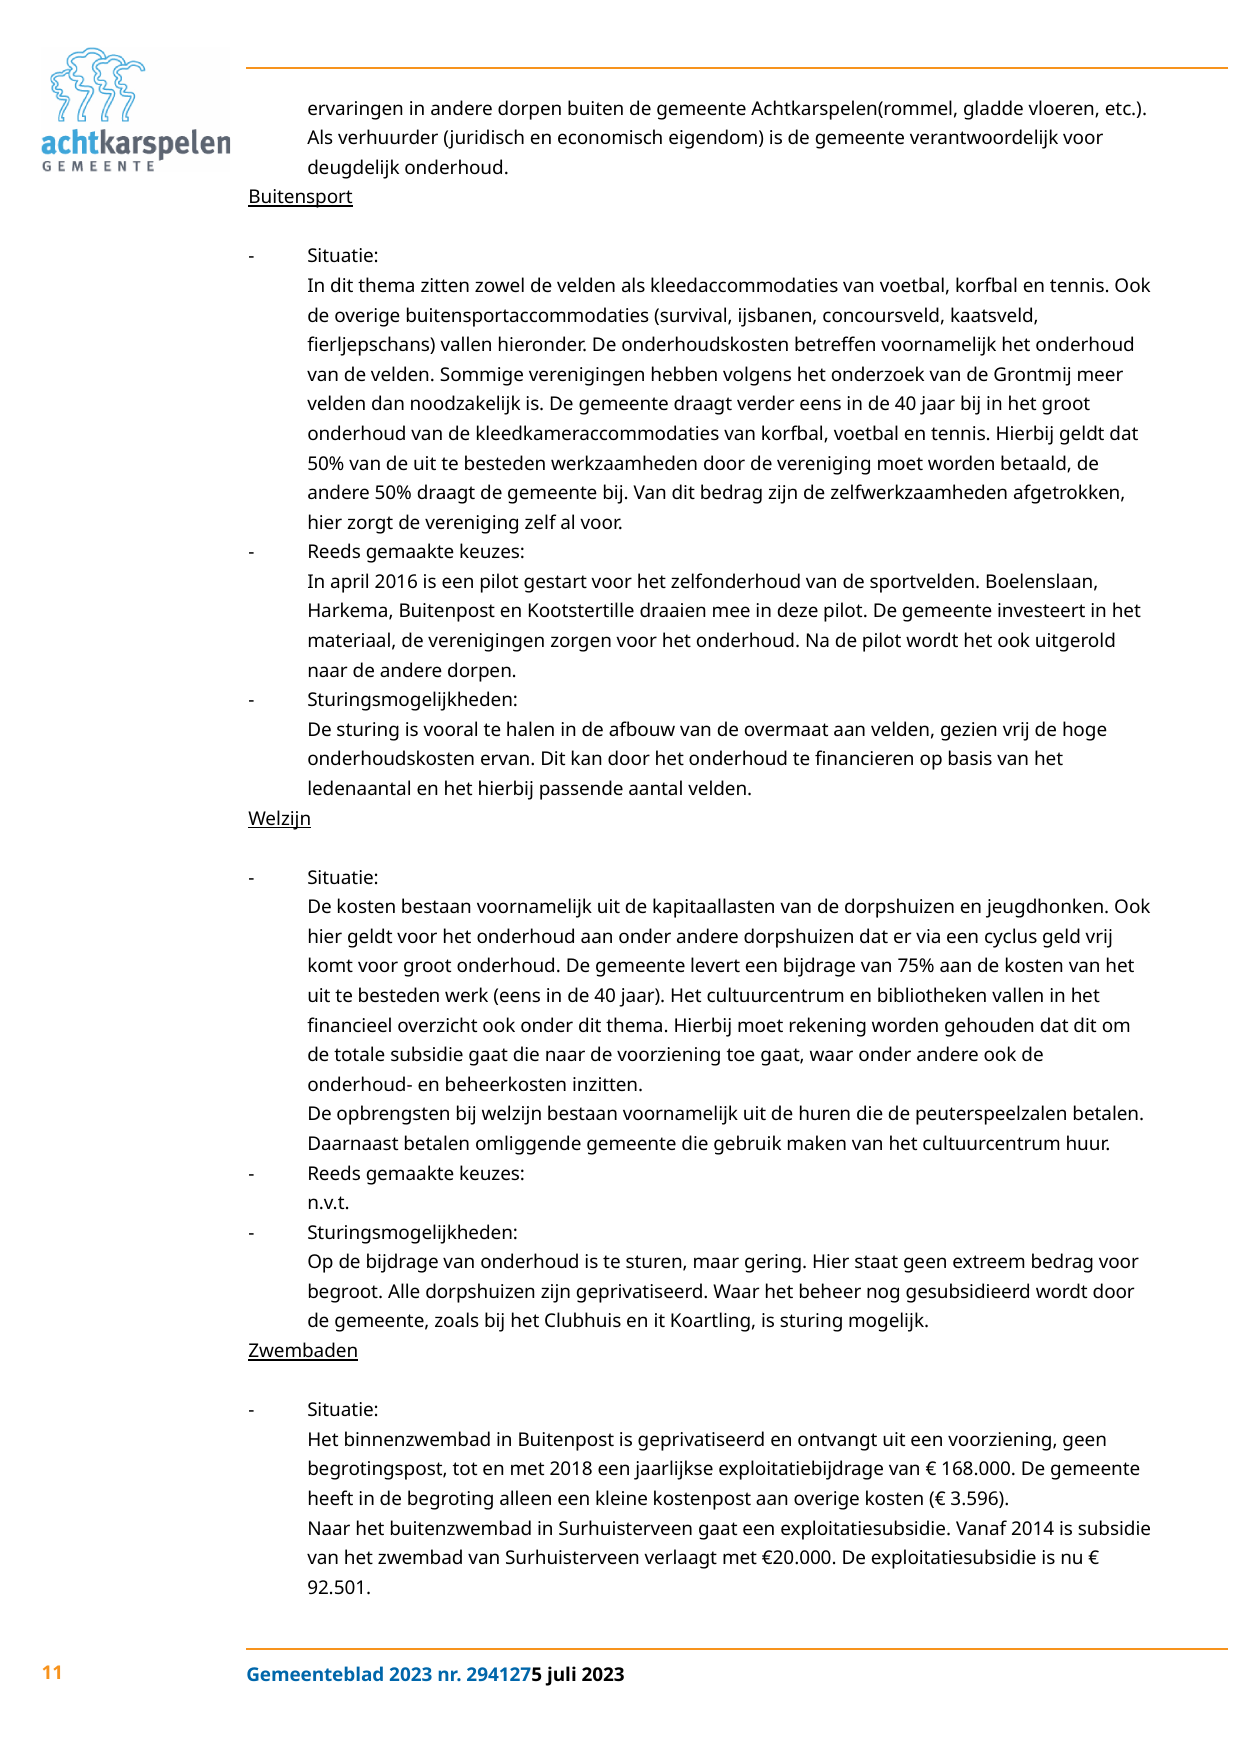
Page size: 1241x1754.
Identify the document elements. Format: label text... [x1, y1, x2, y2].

list Situatie: [248, 1396, 1152, 1422]
list De kosten bestaan voornamelijk uit de kapitaallasten van de dorpshuizen en jeugdhonken. Ook hier geldt voor het onderhoud aan onder andere dorpshuizen dat er via een cyclus geld vrij komt voor groot onderhoud. De gemeente levert een bijdrage van 75% aan de kosten van het uit te besteden werk (eens in de 40 jaar). Het cultuurcentrum en bibliotheken vallen in het financieel overzicht ook onder dit thema. Hierbij moet rekening worden gehouden dat dit om de totale subsidie gaat die naar de voorziening toe gaat, waar onder andere ook de onderhoud- en beheerkosten inzitten. [248, 893, 1152, 1097]
list De opbrengsten bij welzijn bestaan voornamelijk uit de huren die de peuterspeelzalen betalen. Daarnaast betalen omliggende gemeente die gebruik maken van het cultuurcentrum huur. [248, 1101, 1152, 1156]
list n.v.t. [248, 1189, 1152, 1215]
list De sturing is vooral te halen in de afbouw van de overmaat aan velden, gezien vrij de hoge onderhoudskosten ervan. Dit kan door het onderhoud te financieren op basis van het ledenaantal en het hierbij passende aantal velden. [248, 716, 1152, 801]
list Reeds gemaakte keuzes: [248, 1160, 1152, 1186]
picture [41, 47, 231, 172]
list ervaringen in andere dorpen buiten de gemeente Achtkarspelen(rommel, gladde vloeren, etc.). Als verhuurder (juridisch en economisch eigendom) is de gemeente verantwoordelijk voor deugdelijk onderhoud. [248, 95, 1152, 180]
list Sturingsmogelijkheden: [248, 1219, 1152, 1245]
text Zwembaden [248, 1337, 1152, 1363]
text Welzijn [248, 805, 1152, 831]
list Naar het buitenzwembad in Surhuisterveen gaat een exploitatiesubsidie. Vanaf 2014 is subsidie van het zwembad van Surhuisterveen verlaagt met €20.000. De exploitatiesubsidie is nu € 92.501. [248, 1515, 1152, 1600]
list Sturingsmogelijkheden: [248, 686, 1152, 712]
list Op de bijdrage van onderhoud is te sturen, maar gering. Hier staat geen extreem bedrag voor begroot. Alle dorpshuizen zijn geprivatiseerd. Waar het beheer nog gesubsidieerd wordt door de gemeente, zoals bij het Clubhuis en it Koartling, is sturing mogelijk. [248, 1248, 1152, 1333]
text Buitensport [248, 183, 1152, 209]
list In dit thema zitten zowel de velden als kleedaccommodaties van voetbal, korfbal en tennis. Ook de overige buitensportaccommodaties (survival, ijsbanen, concoursveld, kaatsveld, fierljepschans) vallen hieronder. De onderhoudskosten betreffen voornamelijk het onderhoud van de velden. Sommige verenigingen hebben volgens het onderzoek van de Grontmij meer velden dan noodzakelijk is. De gemeente draagt verder eens in de 40 jaar bij in het groot onderhoud van de kleedkameraccommodaties van korfbal, voetbal en tennis. Hierbij geldt dat 50% van de uit te besteden werkzaamheden door de vereniging moet worden betaald, de andere 50% draagt de gemeente bij. Van dit bedrag zijn de zelfwerkzaamheden afgetrokken, hier zorgt de vereniging zelf al voor. [248, 272, 1152, 535]
list Het binnenzwembad in Buitenpost is geprivatiseerd en ontvangt uit een voorziening, geen begrotingspost, tot en met 2018 een jaarlijkse exploitatiebijdrage van € 168.000. De gemeente heeft in de begroting alleen een kleine kostenpost aan overige kosten (€ 3.596). [248, 1426, 1152, 1511]
list Situatie: [248, 243, 1152, 268]
list In april 2016 is een pilot gestart voor het zelfonderhoud van de sportvelden. Boelenslaan, Harkema, Buitenpost en Kootstertille draaien mee in deze pilot. De gemeente investeert in het materiaal, de verenigingen zorgen voor het onderhoud. Na de pilot wordt het ook uitgerold naar de andere dorpen. [248, 568, 1152, 683]
list Reeds gemaakte keuzes: [248, 538, 1152, 564]
list Situatie: [248, 864, 1152, 890]
